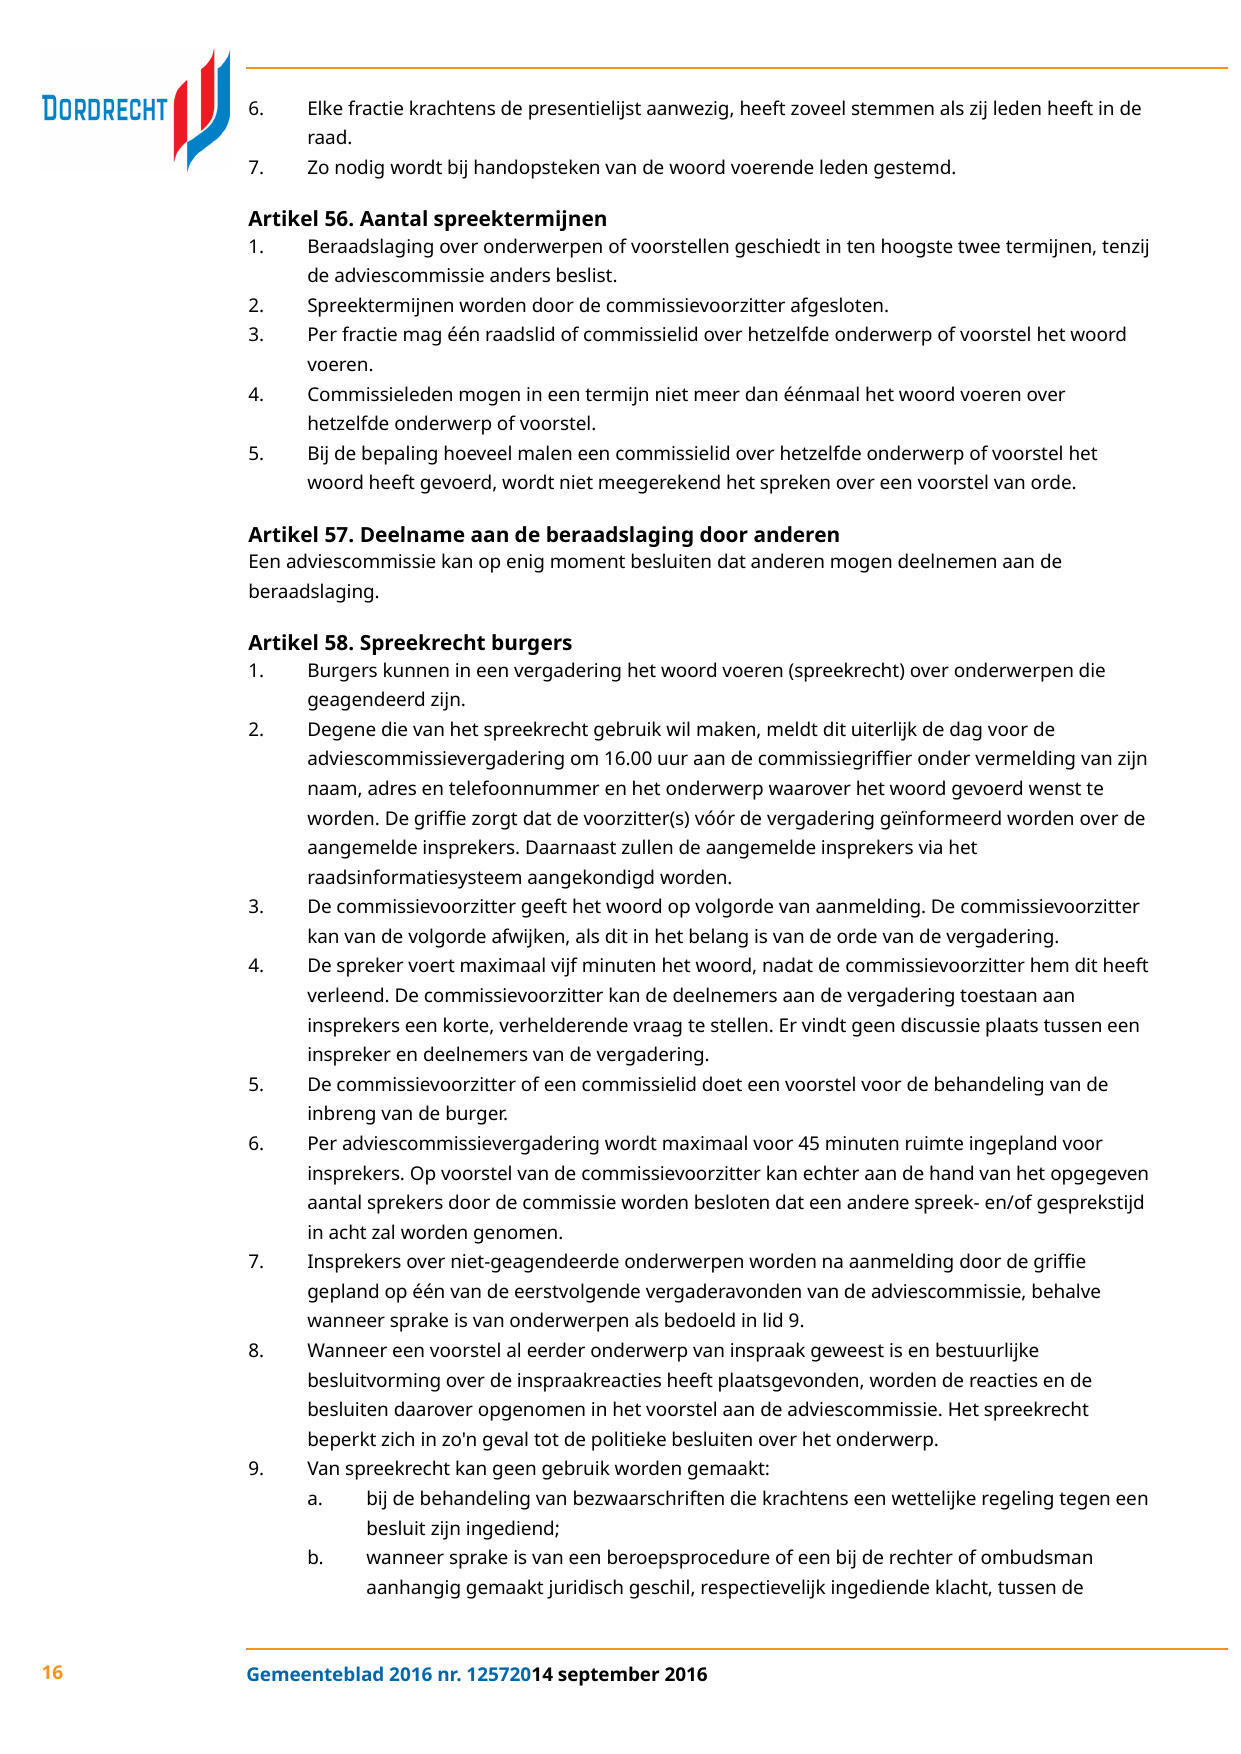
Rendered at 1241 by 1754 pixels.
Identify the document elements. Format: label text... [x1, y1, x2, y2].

list Wanneer een voorstel al eerder onderwerp van inspraak geweest is en bestuurlijke besluitvorming over de inspraakreacties heeft plaatsgevonden, worden de reacties en de besluiten daarover opgenomen in het voorstel aan de adviescommissie. Het spreekrecht beperkt zich in zo'n geval tot de politieke besluiten over het onderwerp. [248, 1337, 1152, 1452]
list Bij de bepaling hoeveel malen een commissielid over hetzelfde onderwerp of voorstel het woord heeft gevoerd, wordt niet meegerekend het spreken over een voorstel van orde. [248, 440, 1152, 495]
list De commissievoorzitter geeft het woord op volgorde van aanmelding. De commissievoorzitter kan van de volgorde afwijken, als dit in het belang is van de orde van de vergadering. [248, 893, 1152, 949]
list Insprekers over niet-geagendeerde onderwerpen worden na aanmelding door de griffie gepland op één van de eerstvolgende vergaderavonden van de adviescommissie, behalve wanneer sprake is van onderwerpen als bedoeld in lid 9. [248, 1248, 1152, 1333]
list Spreektermijnen worden door de commissievoorzitter afgesloten. [248, 292, 1152, 318]
list Burgers kunnen in een vergadering het woord voeren (spreekrecht) over onderwerpen die geagendeerd zijn. [248, 657, 1152, 712]
list bij de behandeling van bezwaarschriften die krachtens een wettelijke regeling tegen een besluit zijn ingediend; [307, 1485, 1152, 1540]
list Degene die van het spreekrecht gebruik wil maken, meldt dit uiterlijk de dag voor de adviescommissievergadering om 16.00 uur aan de commissiegriffier onder vermelding van zijn naam, adres en telefoonnummer en het onderwerp waarover het woord gevoerd wenst te worden. De griffie zorgt dat de voorzitter(s) vóór de vergadering geïnformeerd worden over de aangemelde insprekers. Daarnaast zullen de aangemelde insprekers via het raadsinformatiesysteem aangekondigd worden. [248, 716, 1152, 889]
list De spreker voert maximaal vijf minuten het woord, nadat de commissievoorzitter hem dit heeft verleend. De commissievoorzitter kan de deelnemers aan de vergadering toestaan aan insprekers een korte, verhelderende vraag te stellen. Er vindt geen discussie plaats tussen een inspreker en deelnemers van de vergadering. [248, 953, 1152, 1067]
list Per adviescommissievergadering wordt maximaal voor 45 minuten ruimte ingepland voor insprekers. Op voorstel van de commissievoorzitter kan echter aan de hand van het opgegeven aantal sprekers door de commissie worden besloten dat een andere spreek- en/of gesprekstijd in acht zal worden genomen. [248, 1130, 1152, 1244]
text Artikel 56. Aantal spreektermijnen [248, 204, 1152, 233]
list Per fractie mag één raadslid of commissielid over hetzelfde onderwerp of voorstel het woord voeren. [248, 322, 1152, 377]
text Een adviescommissie kan op enig moment besluiten dat anderen mogen deelnemen aan de beraadslaging. [248, 548, 1152, 604]
picture [41, 47, 231, 172]
list De commissievoorzitter of een commissielid doet een voorstel voor de behandeling van de inbreng van de burger. [248, 1071, 1152, 1126]
list wanneer sprake is van een beroepsprocedure of een bij de rechter of ombudsman aanhangig gemaakt juridisch geschil, respectievelijk ingediende klacht, tussen de [307, 1544, 1152, 1599]
list Commissieleden mogen in een termijn niet meer dan éénmaal het woord voeren over hetzelfde onderwerp of voorstel. [248, 381, 1152, 436]
text Artikel 58. Spreekrecht burgers [248, 628, 1152, 657]
text Artikel 57. Deelname aan de beraadslaging door anderen [248, 520, 1152, 548]
list Zo nodig wordt bij handopsteken van de woord voerende leden gestemd. [248, 154, 1152, 180]
list Elke fractie krachtens de presentielijst aanwezig, heeft zoveel stemmen als zij leden heeft in de raad. [248, 95, 1152, 150]
list Van spreekrecht kan geen gebruik worden gemaakt: [248, 1456, 1152, 1481]
list Beraadslaging over onderwerpen of voorstellen geschiedt in ten hoogste twee termijnen, tenzij de adviescommissie anders beslist. [248, 233, 1152, 288]
